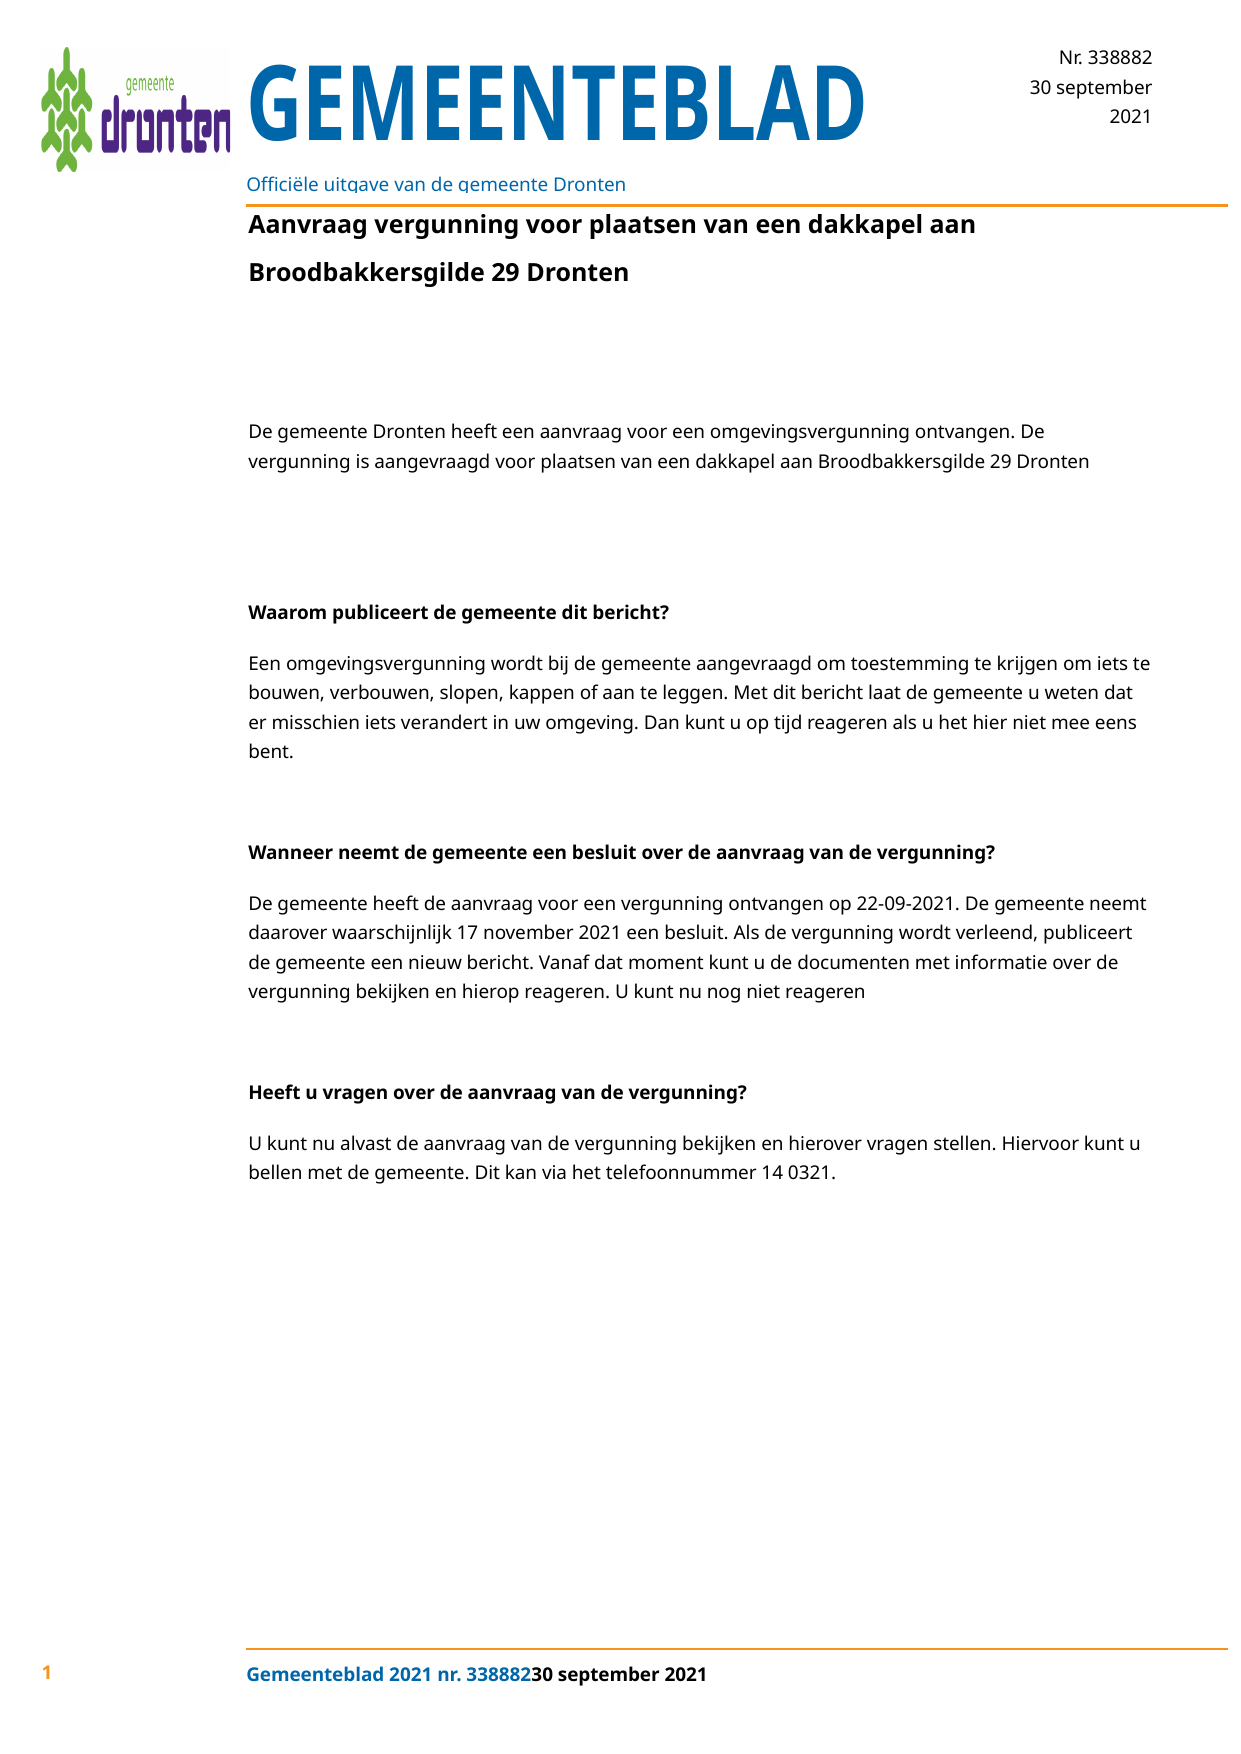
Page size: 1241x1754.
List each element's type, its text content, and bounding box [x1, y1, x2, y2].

text De gemeente heeft de aanvraag voor een vergunning ontvangen op 22-09-2021. De gemeente neemt daarover waarschijnlijk 17 november 2021 een besluit. Als de vergunning wordt verleend, publiceert de gemeente een nieuw bericht. Vanaf dat moment kunt u de documenten met informatie over de vergunning bekijken en hierop reageren. U kunt nu nog niet reageren [248, 890, 1152, 1004]
text Aanvraag vergunning voor plaatsen van een dakkapel aan Broodbakkersgilde 29 Dronten [248, 207, 1152, 288]
text Een omgevingsvergunning wordt bij de gemeente aangevraagd om toestemming te krijgen om iets te bouwen, verbouwen, slopen, kappen of aan te leggen. Met dit bericht laat de gemeente u weten dat er misschien iets verandert in uw omgeving. Dan kunt u op tijd reageren als u het hier niet mee eens bent. [248, 650, 1152, 764]
picture [41, 47, 231, 172]
text Wanneer neemt de gemeente een besluit over de aanvraag van de vergunning? [248, 839, 1152, 865]
text Waarom publiceert de gemeente dit bericht? [248, 599, 1152, 625]
text Heeft u vragen over de aanvraag van de vergunning? [248, 1079, 1152, 1105]
text De gemeente Dronten heeft een aanvraag voor een omgevingsvergunning ontvangen. De vergunning is aangevraagd voor plaatsen van een dakkapel aan Broodbakkersgilde 29 Dronten [248, 419, 1152, 474]
text U kunt nu alvast de aanvraag van de vergunning bekijken en hierover vragen stellen. Hiervoor kunt u bellen met de gemeente. Dit kan via het telefoonnummer 14 0321. [248, 1130, 1152, 1185]
